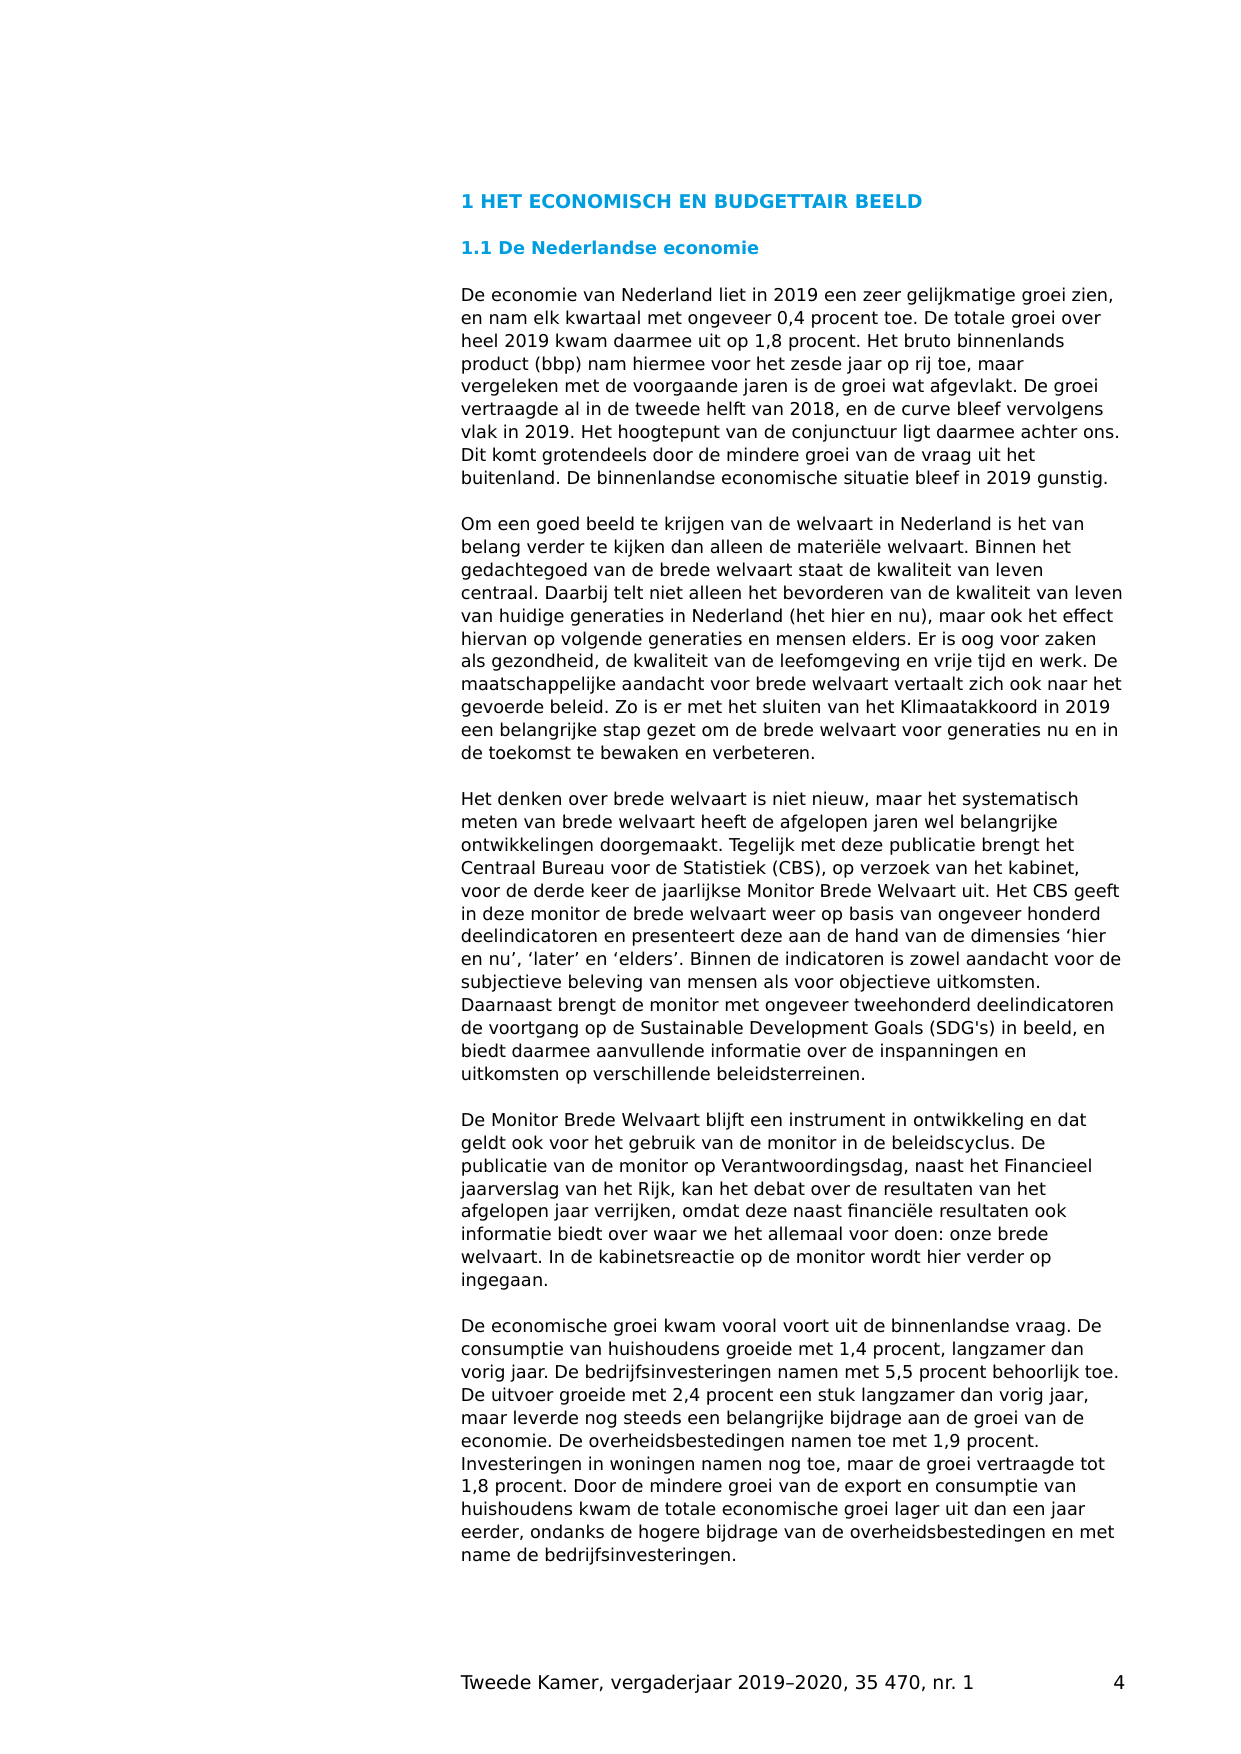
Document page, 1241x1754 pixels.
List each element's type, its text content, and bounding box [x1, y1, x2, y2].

title 1 Het economisch en budgettair beeld [461, 191, 1125, 213]
text Om een goed beeld te krijgen van de welvaart in Nederland is het van belang verder te kijken dan alleen de materiële welvaart. Binnen het gedachtegoed van de brede welvaart staat de kwaliteit van leven centraal. Daarbij telt niet alleen het bevorderen van de kwaliteit van leven van huidige generaties in Nederland (het hier en nu), maar ook het effect hiervan op volgende generaties en mensen elders. Er is oog voor zaken als gezondheid, de kwaliteit van de leefomgeving en vrije tijd en werk. De maatschappelijke aandacht voor brede welvaart vertaalt zich ook naar het gevoerde beleid. Zo is er met het sluiten van het Klimaatakkoord in 2019 een belangrijke stap gezet om de brede welvaart voor generaties nu en in de toekomst te bewaken en verbeteren. [461, 512, 1125, 764]
text De economie van Nederland liet in 2019 een zeer gelijkmatige groei zien, en nam elk kwartaal met ongeveer 0,4 procent toe. De totale groei over heel 2019 kwam daarmee uit op 1,8 procent. Het bruto binnenlands product (bbp) nam hiermee voor het zesde jaar op rij toe, maar vergeleken met de voorgaande jaren is de groei wat afgevlakt. De groei vertraagde al in de tweede helft van 2018, en de curve bleef vervolgens vlak in 2019. Het hoogtepunt van de conjunctuur ligt daarmee achter ons. Dit komt grotendeels door de mindere groei van de vraag uit het buitenland. De binnenlandse economische situatie bleef in 2019 gunstig. [461, 283, 1125, 489]
title 1.1 De Nederlandse economie [461, 236, 1125, 259]
text De economische groei kwam vooral voort uit de binnenlandse vraag. De consumptie van huishoudens groeide met 1,4 procent, langzamer dan vorig jaar. De bedrijfsinvesteringen namen met 5,5 procent behoorlijk toe. De uitvoer groeide met 2,4 procent een stuk langzamer dan vorig jaar, maar leverde nog steeds een belangrijke bijdrage aan de groei van de economie. De overheidsbestedingen namen toe met 1,9 procent. Investeringen in woningen namen nog toe, maar de groei vertraagde tot 1,8 procent. Door de mindere groei van de export en consumptie van huishoudens kwam de totale economische groei lager uit dan een jaar eerder, ondanks de hogere bijdrage van de overheidsbestedingen en met name de bedrijfsinvesteringen. [461, 1314, 1125, 1566]
text Het denken over brede welvaart is niet nieuw, maar het systematisch meten van brede welvaart heeft de afgelopen jaren wel belangrijke ontwikkelingen doorgemaakt. Tegelijk met deze publicatie brengt het Centraal Bureau voor de Statistiek (CBS), op verzoek van het kabinet, voor de derde keer de jaarlijkse Monitor Brede Welvaart uit. Het CBS geeft in deze monitor de brede welvaart weer op basis van ongeveer honderd deelindicatoren en presenteert deze aan de hand van de dimensies ‘hier en nu’, ‘later’ en ‘elders’. Binnen de indicatoren is zowel aandacht voor de subjectieve beleving van mensen als voor objectieve uitkomsten. Daarnaast brengt de monitor met ongeveer tweehonderd deelindicatoren de voortgang op de Sustainable Development Goals (SDG's) in beeld, en biedt daarmee aanvullende informatie over de inspanningen en uitkomsten op verschillende beleidsterreinen. [461, 787, 1125, 1085]
text De Monitor Brede Welvaart blijft een instrument in ontwikkeling en dat geldt ook voor het gebruik van de monitor in de beleidscyclus. De publicatie van de monitor op Verantwoordingsdag, naast het Financieel jaarverslag van het Rijk, kan het debat over de resultaten van het afgelopen jaar verrijken, omdat deze naast financiële resultaten ook informatie biedt over waar we het allemaal voor doen: onze brede welvaart. In de kabinetsreactie op de monitor wordt hier verder op ingegaan. [461, 1108, 1125, 1291]
